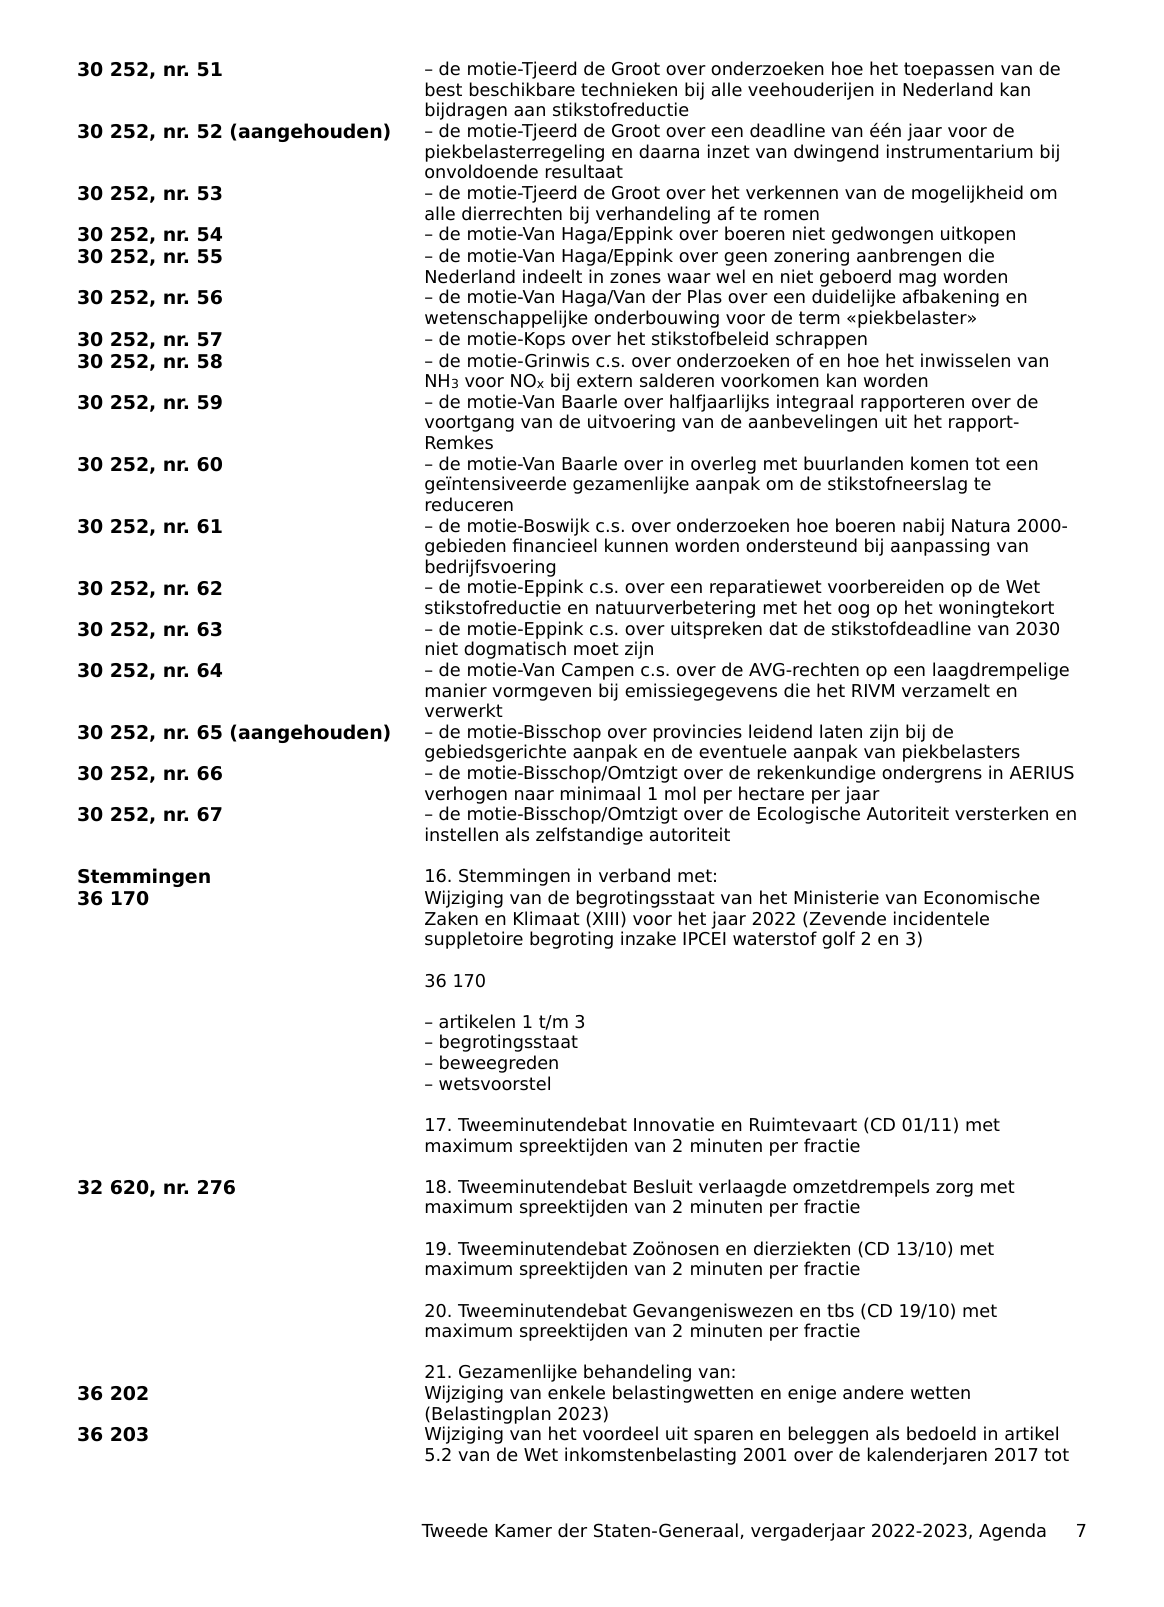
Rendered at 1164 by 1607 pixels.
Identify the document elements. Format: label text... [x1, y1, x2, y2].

table_cell Wijziging van het voordeel uit sparen en beleggen als bedoeld in artikel 5.2 van de Wet inkomstenbelasting 2001 over de kalenderjaren 2017 tot [418, 1424, 1087, 1466]
table_cell – de motie-Tjeerd de Groot over een deadline van één jaar voor de piekbelasterregeling en daarna inzet van dwingend instrumentarium bij onvoldoende resultaat [418, 121, 1087, 183]
table_cell [401, 1280, 418, 1301]
table_cell 17. Tweeminutendebat Innovatie en Ruimtevaart (CD 01/11) met maximum spreektijden van 2 minuten per fractie [418, 1115, 1087, 1156]
table_cell [77, 1074, 401, 1094]
table_cell [77, 1342, 401, 1362]
table_cell [401, 991, 418, 1012]
table_cell [401, 578, 418, 619]
table_cell [401, 660, 418, 722]
table_cell [77, 971, 401, 991]
table_cell [401, 392, 418, 454]
table_cell [401, 1424, 418, 1466]
table_cell – de motie-Van Baarle over halfjaarlijks integraal rapporteren over de voortgang van de uitvoering van de aanbevelingen uit het rapport-Remkes [418, 392, 1087, 454]
table_cell 19. Tweeminutendebat Zoönosen en dierziekten (CD 13/10) met maximum spreektijden van 2 minuten per fractie [418, 1239, 1087, 1280]
table_cell 30 252, nr. 56 [77, 287, 401, 328]
table_cell 30 252, nr. 62 [77, 578, 401, 619]
table_cell [401, 1363, 418, 1383]
table_cell [77, 1301, 401, 1342]
table_cell 18. Tweeminutendebat Besluit verlaagde omzetdrempels zorg met maximum spreektijden van 2 minuten per fractie [418, 1177, 1087, 1218]
table_cell [401, 1074, 418, 1094]
table_cell [77, 991, 401, 1012]
table_cell [401, 59, 418, 121]
table_cell [77, 1280, 401, 1301]
table_cell 30 252, nr. 51 [77, 59, 401, 121]
table_cell [401, 722, 418, 763]
table_cell [77, 1115, 401, 1156]
table_cell 30 252, nr. 63 [77, 619, 401, 660]
table_cell 30 252, nr. 61 [77, 516, 401, 577]
table_cell [401, 1094, 418, 1115]
table_cell 21. Gezamenlijke behandeling van: [418, 1363, 1087, 1383]
table_cell [401, 1033, 418, 1053]
table_cell [401, 454, 418, 516]
table_cell 16. Stemmingen in verband met: [418, 866, 1087, 888]
table_cell [418, 950, 1087, 971]
table_cell [77, 1363, 401, 1383]
table_cell – de motie-Van Haga/Eppink over geen zonering aanbrengen die Nederland indeelt in zones waar wel en niet geboerd mag worden [418, 246, 1087, 287]
table_cell [77, 1012, 401, 1032]
table_cell 30 252, nr. 58 [77, 351, 401, 392]
table_cell [401, 1301, 418, 1342]
table_cell – de motie-Bisschop/Omtzigt over de rekenkundige ondergrens in AERIUS verhogen naar minimaal 1 mol per hectare per jaar [418, 763, 1087, 804]
table_cell – wetsvoorstel [418, 1074, 1087, 1094]
table_cell [401, 971, 418, 991]
table_cell [77, 846, 401, 866]
table_cell 36 203 [77, 1424, 401, 1466]
table_cell [418, 1280, 1087, 1301]
table_cell [418, 1218, 1087, 1239]
table_cell – de motie-Van Campen c.s. over de AVG-rechten op een laagdrempelige manier vormgeven bij emissiegegevens die het RIVM verzamelt en verwerkt [418, 660, 1087, 722]
table_cell [401, 351, 418, 392]
table_cell – de motie-Eppink c.s. over een reparatiewet voorbereiden op de Wet stikstofreductie en natuurverbetering met het oog op het woningtekort [418, 578, 1087, 619]
table_cell [401, 287, 418, 328]
table_cell 30 252, nr. 60 [77, 454, 401, 516]
table_cell [418, 991, 1087, 1012]
table_cell [401, 516, 418, 577]
table_cell – artikelen 1 t/m 3 [418, 1012, 1087, 1032]
table_cell Wijziging van de begrotingsstaat van het Ministerie van Economische Zaken en Klimaat (XIII) voor het jaar 2022 (Zevende incidentele suppletoire begroting inzake IPCEI waterstof golf 2 en 3) [418, 888, 1087, 950]
table_cell [401, 121, 418, 183]
table_cell 32 620, nr. 276 [77, 1177, 401, 1218]
table_cell 20. Tweeminutendebat Gevangeniswezen en tbs (CD 19/10) met maximum spreektijden van 2 minuten per fractie [418, 1301, 1087, 1342]
table_cell [418, 1094, 1087, 1115]
table_cell [401, 846, 418, 866]
table_cell – de motie-Kops over het stikstofbeleid schrappen [418, 329, 1087, 351]
table_cell – de motie-Grinwis c.s. over onderzoeken of en hoe het inwisselen van NH3 voor NOx bij extern salderen voorkomen kan worden [418, 351, 1087, 392]
table_cell [77, 1156, 401, 1177]
table_cell 30 252, nr. 53 [77, 183, 401, 224]
table_cell [77, 1053, 401, 1074]
table_cell 30 252, nr. 57 [77, 329, 401, 351]
table_cell [77, 1218, 401, 1239]
table_cell 30 252, nr. 52 (aangehouden) [77, 121, 401, 183]
table_cell [418, 846, 1087, 866]
table_cell [401, 866, 418, 888]
table_cell 30 252, nr. 54 [77, 224, 401, 246]
table_cell 30 252, nr. 67 [77, 804, 401, 846]
table_cell [401, 183, 418, 224]
table_cell – de motie-Eppink c.s. over uitspreken dat de stikstofdeadline van 2030 niet dogmatisch moet zijn [418, 619, 1087, 660]
table_cell 36 170 [77, 888, 401, 950]
table_cell [401, 1239, 418, 1280]
table_cell [401, 1053, 418, 1074]
table_cell [401, 1115, 418, 1156]
table_cell – de motie-Bisschop/Omtzigt over de Ecologische Autoriteit versterken en instellen als zelfstandige autoriteit [418, 804, 1087, 846]
table_cell – de motie-Van Haga/Eppink over boeren niet gedwongen uitkopen [418, 224, 1087, 246]
table_cell [401, 1012, 418, 1032]
table_cell [77, 1094, 401, 1115]
table_cell – begrotingsstaat [418, 1033, 1087, 1053]
table_cell [401, 1342, 418, 1362]
table_cell [401, 619, 418, 660]
table_cell 30 252, nr. 59 [77, 392, 401, 454]
table_cell 30 252, nr. 65 (aangehouden) [77, 722, 401, 763]
table_cell Wijziging van enkele belastingwetten en enige andere wetten (Belastingplan 2023) [418, 1383, 1087, 1424]
table_cell – de motie-Tjeerd de Groot over het verkennen van de mogelijkheid om alle dierrechten bij verhandeling af te romen [418, 183, 1087, 224]
table_cell [77, 950, 401, 971]
table_cell 30 252, nr. 55 [77, 246, 401, 287]
table_cell [418, 1342, 1087, 1362]
table_cell – beweegreden [418, 1053, 1087, 1074]
table_cell [401, 1218, 418, 1239]
table_cell [401, 224, 418, 246]
table_cell [401, 1383, 418, 1424]
table_cell – de motie-Boswijk c.s. over onderzoeken hoe boeren nabij Natura 2000-gebieden financieel kunnen worden ondersteund bij aanpassing van bedrijfsvoering [418, 516, 1087, 577]
table_cell [401, 950, 418, 971]
table_cell [401, 1156, 418, 1177]
table_cell [418, 1156, 1087, 1177]
table_cell 36 202 [77, 1383, 401, 1424]
table_cell – de motie-Bisschop over provincies leidend laten zijn bij de gebiedsgerichte aanpak en de eventuele aanpak van piekbelasters [418, 722, 1087, 763]
table_cell Stemmingen [77, 866, 401, 888]
table_cell 30 252, nr. 64 [77, 660, 401, 722]
table_cell [401, 246, 418, 287]
table_cell [77, 1033, 401, 1053]
table_cell – de motie-Tjeerd de Groot over onderzoeken hoe het toepassen van de best beschikbare technieken bij alle veehouderijen in Nederland kan bijdragen aan stikstofreductie [418, 59, 1087, 121]
table_cell [401, 763, 418, 804]
table_cell 36 170 [418, 971, 1087, 991]
table_cell [401, 329, 418, 351]
table_cell [77, 1239, 401, 1280]
table_cell [401, 1177, 418, 1218]
table_cell – de motie-Van Haga/Van der Plas over een duidelijke afbakening en wetenschappelijke onderbouwing voor de term «piekbelaster» [418, 287, 1087, 328]
table_cell 30 252, nr. 66 [77, 763, 401, 804]
table_cell [401, 888, 418, 950]
table_cell – de motie-Van Baarle over in overleg met buurlanden komen tot een geïntensiveerde gezamenlijke aanpak om de stikstofneerslag te reduceren [418, 454, 1087, 516]
table_cell [401, 804, 418, 846]
